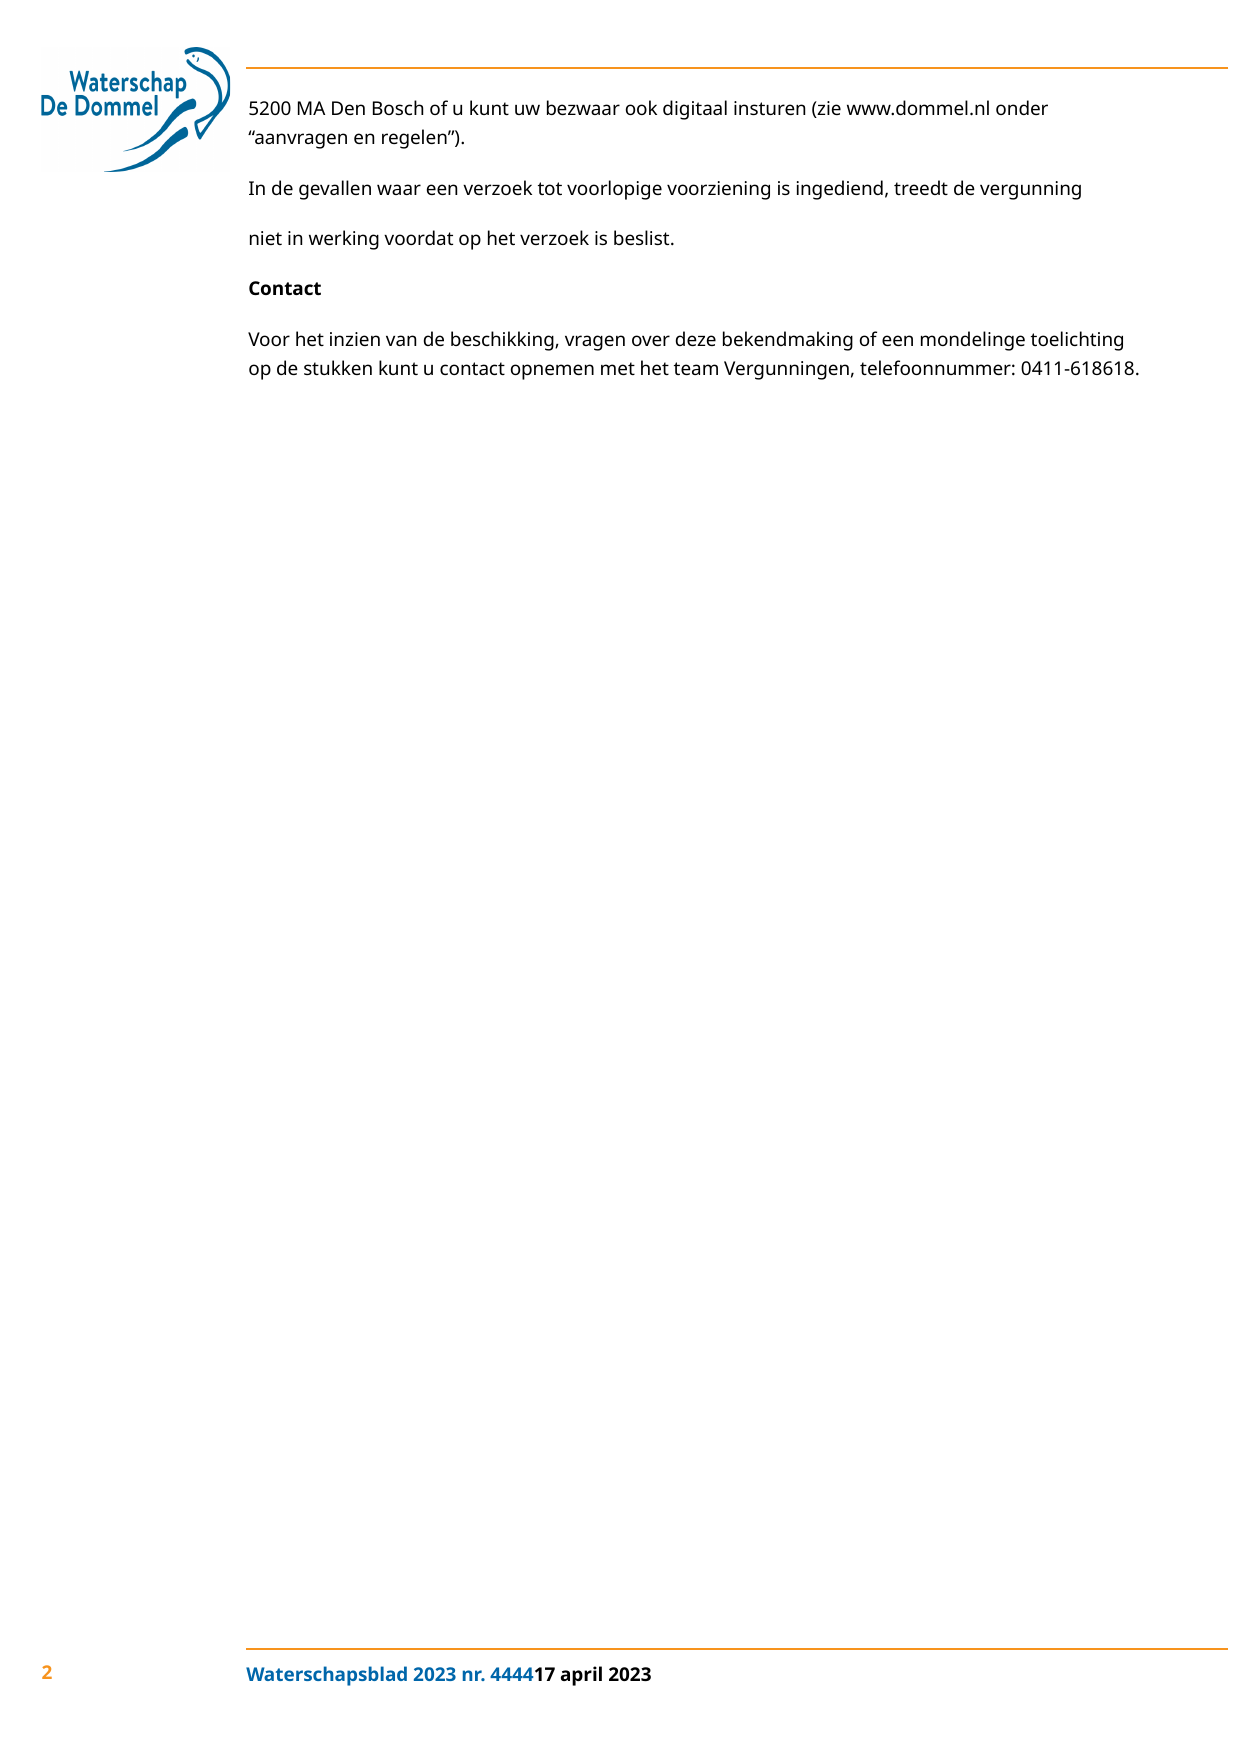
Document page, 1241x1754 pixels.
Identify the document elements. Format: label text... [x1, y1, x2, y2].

picture [204, 47, 231, 76]
text In de gevallen waar een verzoek tot voorlopige voorziening is ingediend, treedt de vergunning [248, 175, 1152, 201]
text Voor het inzien van de beschikking, vragen over deze bekendmaking of een mondelinge toelichting op de stukken kunt u contact opnemen met het team Vergunningen, telefoonnummer: 0411-618618. [248, 326, 1152, 381]
picture [45, 99, 51, 111]
text niet in werking voordat op het verzoek is beslist. [248, 225, 1152, 251]
text Contact [248, 276, 1152, 301]
text 5200 MA Den Bosch of u kunt uw bezwaar ook digitaal insturen (zie www.dommel.nl onder “aanvragen en regelen”). [248, 95, 1152, 150]
picture [198, 118, 210, 131]
picture [41, 47, 231, 172]
